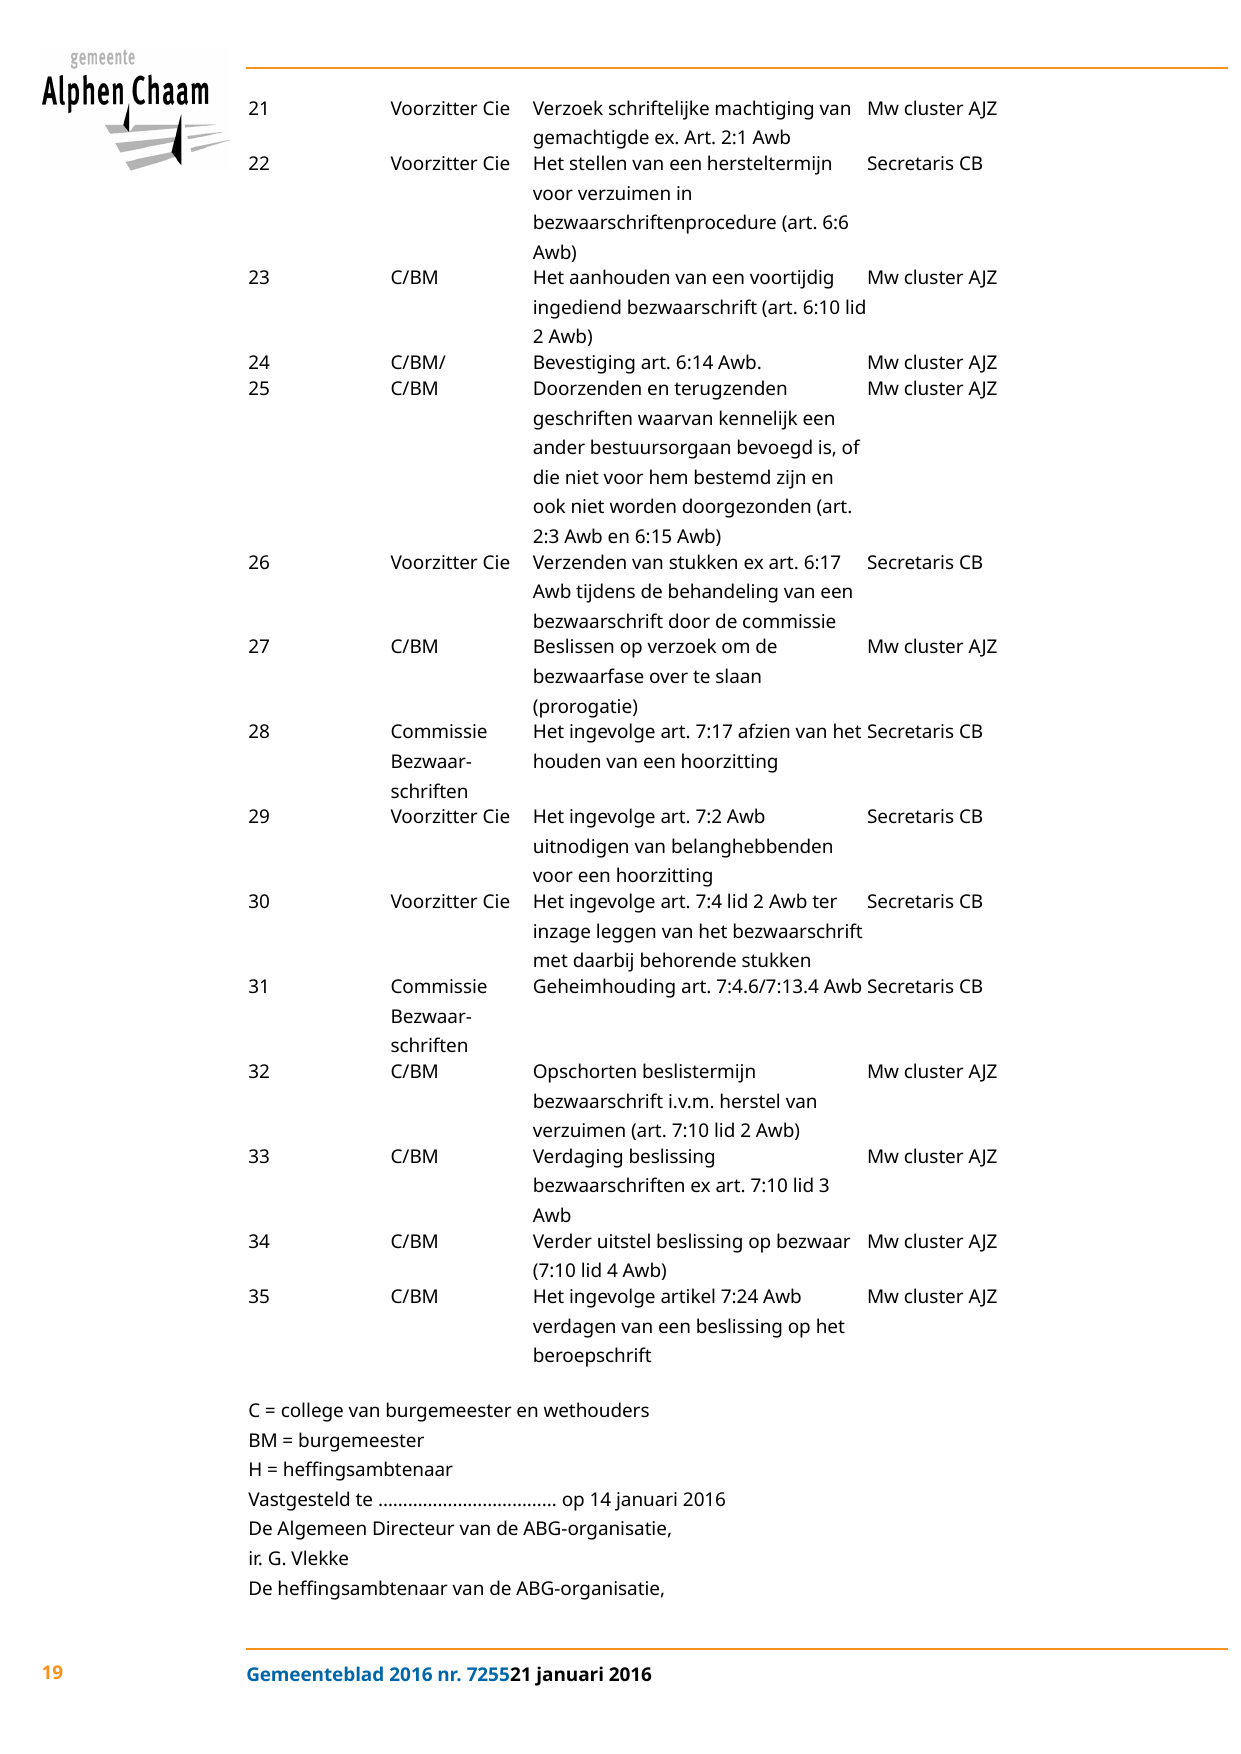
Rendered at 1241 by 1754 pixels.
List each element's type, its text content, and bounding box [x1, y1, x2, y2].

table_cell Het ingevolge art. 7:4 lid 2 Awb ter inzage leggen van het bezwaarschrift met daarbij behorende stukken [533, 889, 867, 973]
table_cell 23 [248, 265, 390, 349]
table_cell Secretaris CB [867, 889, 1009, 973]
table_cell Mw cluster AJZ [867, 1228, 1009, 1283]
table_cell C/BM [390, 1143, 533, 1228]
table_cell Mw cluster AJZ [867, 1058, 1009, 1143]
table_cell C/BM [390, 1283, 533, 1368]
table_cell [1009, 150, 1152, 264]
table_cell 26 [248, 549, 390, 634]
text De heffingsambtenaar van de ABG-organisatie, [248, 1575, 1152, 1600]
table_cell Verdaging beslissing bezwaarschriften ex art. 7:10 lid 3 Awb [533, 1143, 867, 1228]
table_cell Mw cluster AJZ [867, 265, 1009, 349]
table_cell [248, 1368, 390, 1394]
table_cell [1009, 265, 1152, 349]
table_cell Voorzitter Cie [390, 150, 533, 264]
table_cell Bevestiging art. 6:14 Awb. [533, 350, 867, 375]
table_cell [1009, 973, 1152, 1058]
table_cell 21 [248, 95, 390, 150]
table_cell Voorzitter Cie [390, 804, 533, 888]
table_cell [1009, 375, 1152, 549]
table_cell Mw cluster AJZ [867, 1283, 1009, 1368]
table_cell [1009, 1058, 1152, 1143]
table_cell Secretaris CB [867, 719, 1009, 803]
table_cell Het stellen van een hersteltermijn voor verzuimen in bezwaarschriftenprocedure (art. 6:6 Awb) [533, 150, 867, 264]
table_cell Het ingevolge art. 7:2 Awb uitnodigen van belanghebbenden voor een hoorzitting [533, 804, 867, 888]
table_cell 31 [248, 973, 390, 1058]
table_cell Commissie Bezwaar-schriften [390, 973, 533, 1058]
table_cell Opschorten beslistermijn bezwaarschrift i.v.m. herstel van verzuimen (art. 7:10 lid 2 Awb) [533, 1058, 867, 1143]
table_cell Commissie Bezwaar-schriften [390, 719, 533, 803]
table_cell Verzoek schriftelijke machtiging van gemachtigde ex. Art. 2:1 Awb [533, 95, 867, 150]
table_cell 33 [248, 1143, 390, 1228]
table_cell [867, 1368, 1009, 1394]
table_cell Voorzitter Cie [390, 889, 533, 973]
table_cell [1009, 350, 1152, 375]
table_cell [1009, 1283, 1152, 1368]
table_cell Mw cluster AJZ [867, 634, 1009, 719]
table_cell [1009, 804, 1152, 888]
text H = heffingsambtenaar [248, 1456, 1152, 1482]
table_cell Het aanhouden van een voortijdig ingediend bezwaarschrift (art. 6:10 lid 2 Awb) [533, 265, 867, 349]
table_cell [390, 1368, 533, 1394]
table_cell Secretaris CB [867, 150, 1009, 264]
text BM = burgemeester [248, 1427, 1152, 1452]
table_cell 35 [248, 1283, 390, 1368]
table_cell [1009, 634, 1152, 719]
table_cell [533, 1368, 867, 1394]
table_cell Mw cluster AJZ [867, 375, 1009, 549]
table_cell [1009, 719, 1152, 803]
table_cell Voorzitter Cie [390, 549, 533, 634]
table_cell Verzenden van stukken ex art. 6:17 Awb tijdens de behandeling van een bezwaarschrift door de commissie [533, 549, 867, 634]
table_cell 24 [248, 350, 390, 375]
table_cell 32 [248, 1058, 390, 1143]
table_cell Het ingevolge art. 7:17 afzien van het houden van een hoorzitting [533, 719, 867, 803]
table_cell Beslissen op verzoek om de bezwaarfase over te slaan (prorogatie) [533, 634, 867, 719]
table_cell C/BM/ [390, 350, 533, 375]
table_cell [1009, 95, 1152, 150]
table_cell C/BM [390, 1228, 533, 1283]
table_cell Het ingevolge artikel 7:24 Awb verdagen van een beslissing op het beroepschrift [533, 1283, 867, 1368]
table_cell [1009, 1228, 1152, 1283]
table_cell Geheimhouding art. 7:4.6/7:13.4 Awb [533, 973, 867, 1058]
table_cell [1009, 1143, 1152, 1228]
table_cell C/BM [390, 1058, 533, 1143]
table_cell Doorzenden en terugzenden geschriften waarvan kennelijk een ander bestuursorgaan bevoegd is, of die niet voor hem bestemd zijn en ook niet worden doorgezonden (art. 2:3 Awb en 6:15 Awb) [533, 375, 867, 549]
table_cell 27 [248, 634, 390, 719]
table_cell Verder uitstel beslissing op bezwaar (7:10 lid 4 Awb) [533, 1228, 867, 1283]
table_cell Secretaris CB [867, 973, 1009, 1058]
table_cell Secretaris CB [867, 804, 1009, 888]
table_cell 30 [248, 889, 390, 973]
table_cell [1009, 1368, 1152, 1394]
text ir. G. Vlekke [248, 1545, 1152, 1571]
text De Algemeen Directeur van de ABG-organisatie, [248, 1516, 1152, 1541]
table_cell 22 [248, 150, 390, 264]
table_cell Secretaris CB [867, 549, 1009, 634]
table_cell 29 [248, 804, 390, 888]
table_cell 25 [248, 375, 390, 549]
picture [41, 47, 231, 172]
text Vastgesteld te ……………………………… op 14 januari 2016 [248, 1486, 1152, 1512]
table_cell C/BM [390, 634, 533, 719]
text C = college van burgemeester en wethouders [248, 1397, 1152, 1423]
table_cell Voorzitter Cie [390, 95, 533, 150]
table_cell Mw cluster AJZ [867, 1143, 1009, 1228]
table_cell Mw cluster AJZ [867, 350, 1009, 375]
table_cell 34 [248, 1228, 390, 1283]
table_cell [1009, 549, 1152, 634]
table_cell [1009, 889, 1152, 973]
table_cell C/BM [390, 265, 533, 349]
table_cell C/BM [390, 375, 533, 549]
table_cell Mw cluster AJZ [867, 95, 1009, 150]
table_cell 28 [248, 719, 390, 803]
